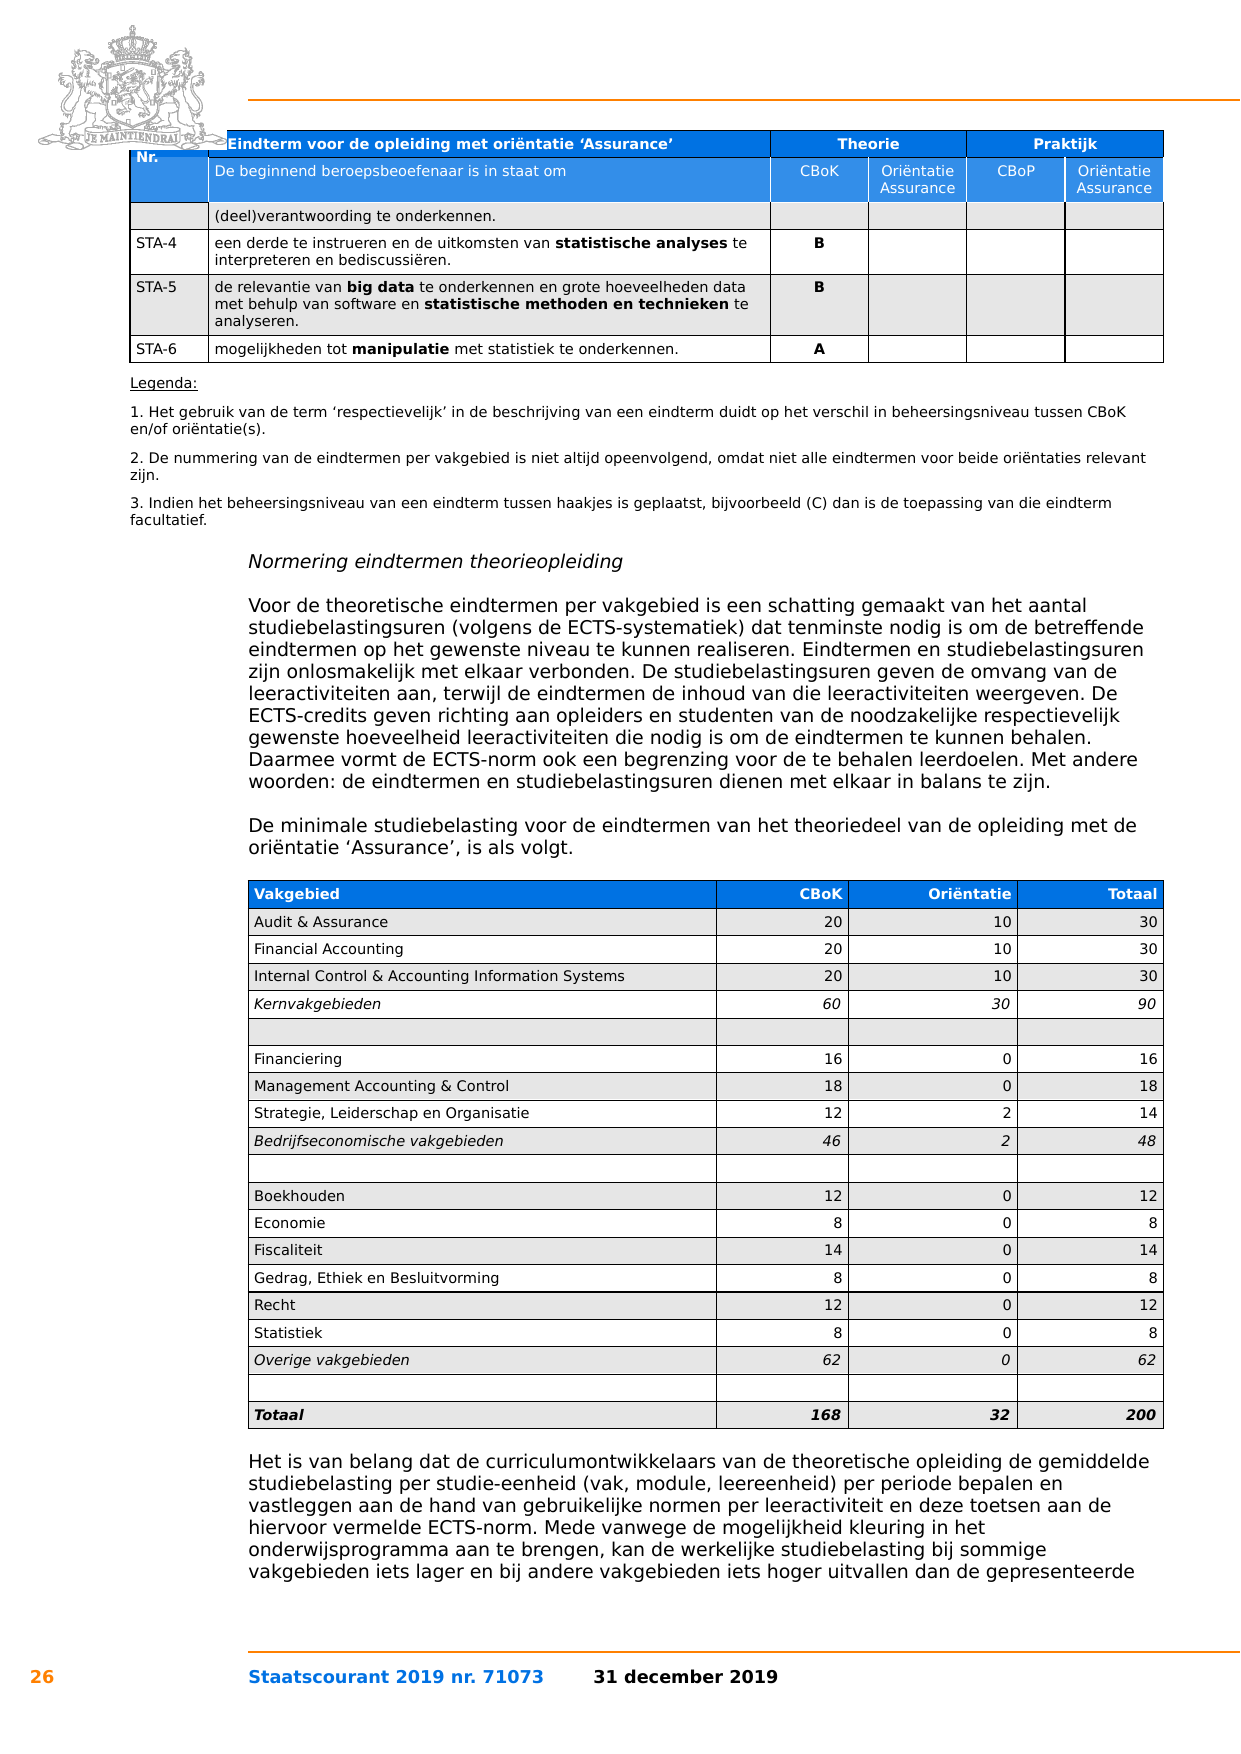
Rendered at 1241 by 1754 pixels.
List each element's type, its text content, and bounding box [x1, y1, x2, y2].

table_cell [869, 203, 966, 229]
table_cell [771, 203, 868, 229]
table_cell [717, 1019, 848, 1045]
table_cell 12 [717, 1183, 848, 1209]
text Voor de theoretische eindtermen per vakgebied is een schatting gemaakt van het aantal studiebelastingsuren (volgens de ECTS-systematiek) dat tenminste nodig is om de betreffende eindtermen op het gewenste niveau te kunnen realiseren. Eindtermen en studiebelastingsuren zijn onlosmakelijk met elkaar verbonden. De studiebelastingsuren geven de omvang van de leeractiviteiten aan, terwijl de eindtermen de inhoud van die leeractiviteiten weergeven. De ECTS-credits geven richting aan opleiders en studenten van de noodzakelijke respectievelijk gewenste hoeveelheid leeractiviteiten die nodig is om de eindtermen te kunnen behalen. Daarmee vormt de ECTS-norm ook een begrenzing voor de te behalen leerdoelen. Met andere woorden: de eindtermen en studiebelastingsuren dienen met elkaar in balans te zijn. [248, 595, 1163, 793]
table_cell [967, 203, 1064, 229]
table_cell 30 [1018, 964, 1163, 990]
table_cell [1018, 1019, 1163, 1045]
table_cell 62 [1018, 1347, 1163, 1373]
table_cell Oriëntatie Assurance [869, 158, 966, 202]
table_cell [1066, 336, 1163, 362]
table_cell [1018, 1375, 1163, 1401]
table_cell Economie [249, 1210, 716, 1237]
table_cell de relevantie van big data te onderkennen en grote hoeveelheden data met behulp van software en statistische methoden en technieken te analyseren. [209, 275, 770, 335]
table_cell 10 [849, 936, 1017, 963]
table_cell 8 [717, 1210, 848, 1237]
table_cell 0 [849, 1073, 1017, 1099]
table_cell 12 [717, 1293, 848, 1319]
table_cell 20 [717, 964, 848, 990]
table_cell [967, 275, 1064, 335]
table_cell 12 [1018, 1293, 1163, 1319]
table_cell 18 [1018, 1073, 1163, 1099]
table_cell 30 [849, 991, 1017, 1017]
table_cell 0 [849, 1347, 1017, 1373]
table_cell Statistiek [249, 1320, 716, 1346]
table_cell Audit & Assurance [249, 909, 716, 935]
table_cell Financial Accounting [249, 936, 716, 963]
table_header Oriëntatie [849, 881, 1017, 908]
table_cell 8 [1018, 1210, 1163, 1237]
table_cell STA-5 [131, 275, 208, 335]
table_cell 14 [1018, 1238, 1163, 1264]
table_cell [1018, 1155, 1163, 1182]
table_cell 20 [717, 909, 848, 935]
table_cell Strategie, Leiderschap en Organisatie [249, 1101, 716, 1127]
table_cell 46 [717, 1128, 848, 1154]
table_cell 48 [1018, 1128, 1163, 1154]
table_cell [131, 203, 208, 229]
table_cell [849, 1375, 1017, 1401]
table_cell 20 [717, 936, 848, 963]
table_cell De beginnend beroepsbeoefenaar is in staat om [209, 158, 770, 202]
table_cell 2 [849, 1101, 1017, 1127]
table_cell [249, 1375, 716, 1401]
table_cell Internal Control & Accounting Information Systems [249, 964, 716, 990]
text De minimale studiebelasting voor de eindtermen van het theoriedeel van de opleiding met de oriëntatie ‘Assurance’, is als volgt. [248, 814, 1163, 858]
table_cell Financiering [249, 1046, 716, 1072]
table_cell [717, 1375, 848, 1401]
table_cell Management Accounting & Control [249, 1073, 716, 1099]
table_cell [869, 275, 966, 335]
table_cell [249, 1019, 716, 1045]
table_cell B [771, 230, 868, 273]
table_cell Bedrijfseconomische vakgebieden [249, 1128, 716, 1154]
table_header Theorie [771, 131, 966, 157]
table_cell 0 [849, 1238, 1017, 1264]
table_cell 8 [717, 1320, 848, 1346]
table_cell 12 [717, 1101, 848, 1127]
table_header Praktijk [967, 131, 1163, 157]
table_cell A [771, 336, 868, 362]
table_cell 30 [1018, 909, 1163, 935]
table_header Totaal [1018, 881, 1163, 908]
table_cell Fiscaliteit [249, 1238, 716, 1264]
table_cell 60 [717, 991, 848, 1017]
table_cell 0 [849, 1320, 1017, 1346]
table_cell B [771, 275, 868, 335]
table_cell CBoP [967, 158, 1064, 202]
table_cell een derde te instrueren en de uitkomsten van statistische analyses te interpreteren en bediscussiëren. [209, 230, 770, 273]
table_cell [849, 1019, 1017, 1045]
table_cell [967, 230, 1064, 273]
table_cell 14 [1018, 1101, 1163, 1127]
table_cell 168 [717, 1402, 848, 1428]
table_cell Boekhouden [249, 1183, 716, 1209]
subtitle Normering eindtermen theorieopleiding [248, 551, 1163, 573]
table_cell Oriëntatie Assurance [1066, 158, 1163, 202]
table_header Vakgebied [249, 881, 716, 908]
table_cell 8 [1018, 1265, 1163, 1291]
table_cell [849, 1155, 1017, 1182]
table_cell Overige vakgebieden [249, 1347, 716, 1373]
table_header [131, 150, 208, 157]
table_cell Totaal [249, 1402, 716, 1428]
table_cell 90 [1018, 991, 1163, 1017]
table_cell 0 [849, 1265, 1017, 1291]
table_cell [717, 1155, 848, 1182]
table_cell 14 [717, 1238, 848, 1264]
table_cell 8 [717, 1265, 848, 1291]
table_cell 30 [1018, 936, 1163, 963]
table_cell [967, 336, 1064, 362]
table_cell [869, 230, 966, 273]
table_cell Recht [249, 1293, 716, 1319]
table_cell STA-6 [131, 336, 208, 362]
table_cell 0 [849, 1210, 1017, 1237]
table_cell 32 [849, 1402, 1017, 1428]
picture [38, 25, 227, 150]
table_cell 62 [717, 1347, 848, 1373]
table_cell 18 [717, 1073, 848, 1099]
table_cell Legenda: 1. Het gebruik van de term ‘respectievelijk’ in de beschrijving van een eindterm duidt op het verschil in beheersingsniveau tussen CBoK en/of oriëntatie(s). 2. De nummering van de eindtermen per vakgebied is niet altijd opeenvolgend, omdat niet alle eindtermen voor beide oriëntaties relevant zijn. 3. Indien het beheersingsniveau van een eindterm tussen haakjes is geplaatst, bijvoorbeeld (C) dan is de toepassing van die eindterm facultatief. [130, 363, 1163, 529]
table_cell [1066, 275, 1163, 335]
table_cell 10 [849, 964, 1017, 990]
table_cell STA-4 [131, 230, 208, 273]
table_cell 16 [717, 1046, 848, 1072]
table_cell Gedrag, Ethiek en Besluitvorming [249, 1265, 716, 1291]
table_cell Kernvakgebieden [249, 991, 716, 1017]
table_cell 200 [1018, 1402, 1163, 1428]
table_cell (deel)verantwoording te onderkennen. [209, 203, 770, 229]
table_cell 10 [849, 909, 1017, 935]
table_cell [1066, 203, 1163, 229]
table_cell 8 [1018, 1320, 1163, 1346]
table_cell 2 [849, 1128, 1017, 1154]
table_cell 0 [849, 1293, 1017, 1319]
text Het is van belang dat de curriculumontwikkelaars van de theoretische opleiding de gemiddelde studiebelasting per studie-eenheid (vak, module, leereenheid) per periode bepalen en vastleggen aan de hand van gebruikelijke normen per leeractiviteit en deze toetsen aan de hiervoor vermelde ECTS-norm. Mede vanwege de mogelijkheid kleuring in het onderwijsprogramma aan te brengen, kan de werkelijke studiebelasting bij sommige vakgebieden iets lager en bij andere vakgebieden iets hoger uitvallen dan de gepresenteerde [248, 1451, 1163, 1583]
table_cell 16 [1018, 1046, 1163, 1072]
table_header CBoK [717, 881, 848, 908]
table_cell [249, 1155, 716, 1182]
table_cell mogelijkheden tot manipulatie met statistiek te onderkennen. [209, 336, 770, 362]
table_cell 0 [849, 1183, 1017, 1209]
table_cell [869, 336, 966, 362]
table_cell 12 [1018, 1183, 1163, 1209]
table_cell CBoK [771, 158, 868, 202]
table_cell 0 [849, 1046, 1017, 1072]
table_header Eindterm voor de opleiding met oriëntatie ‘Assurance’ [209, 131, 770, 157]
table_cell [1066, 230, 1163, 273]
